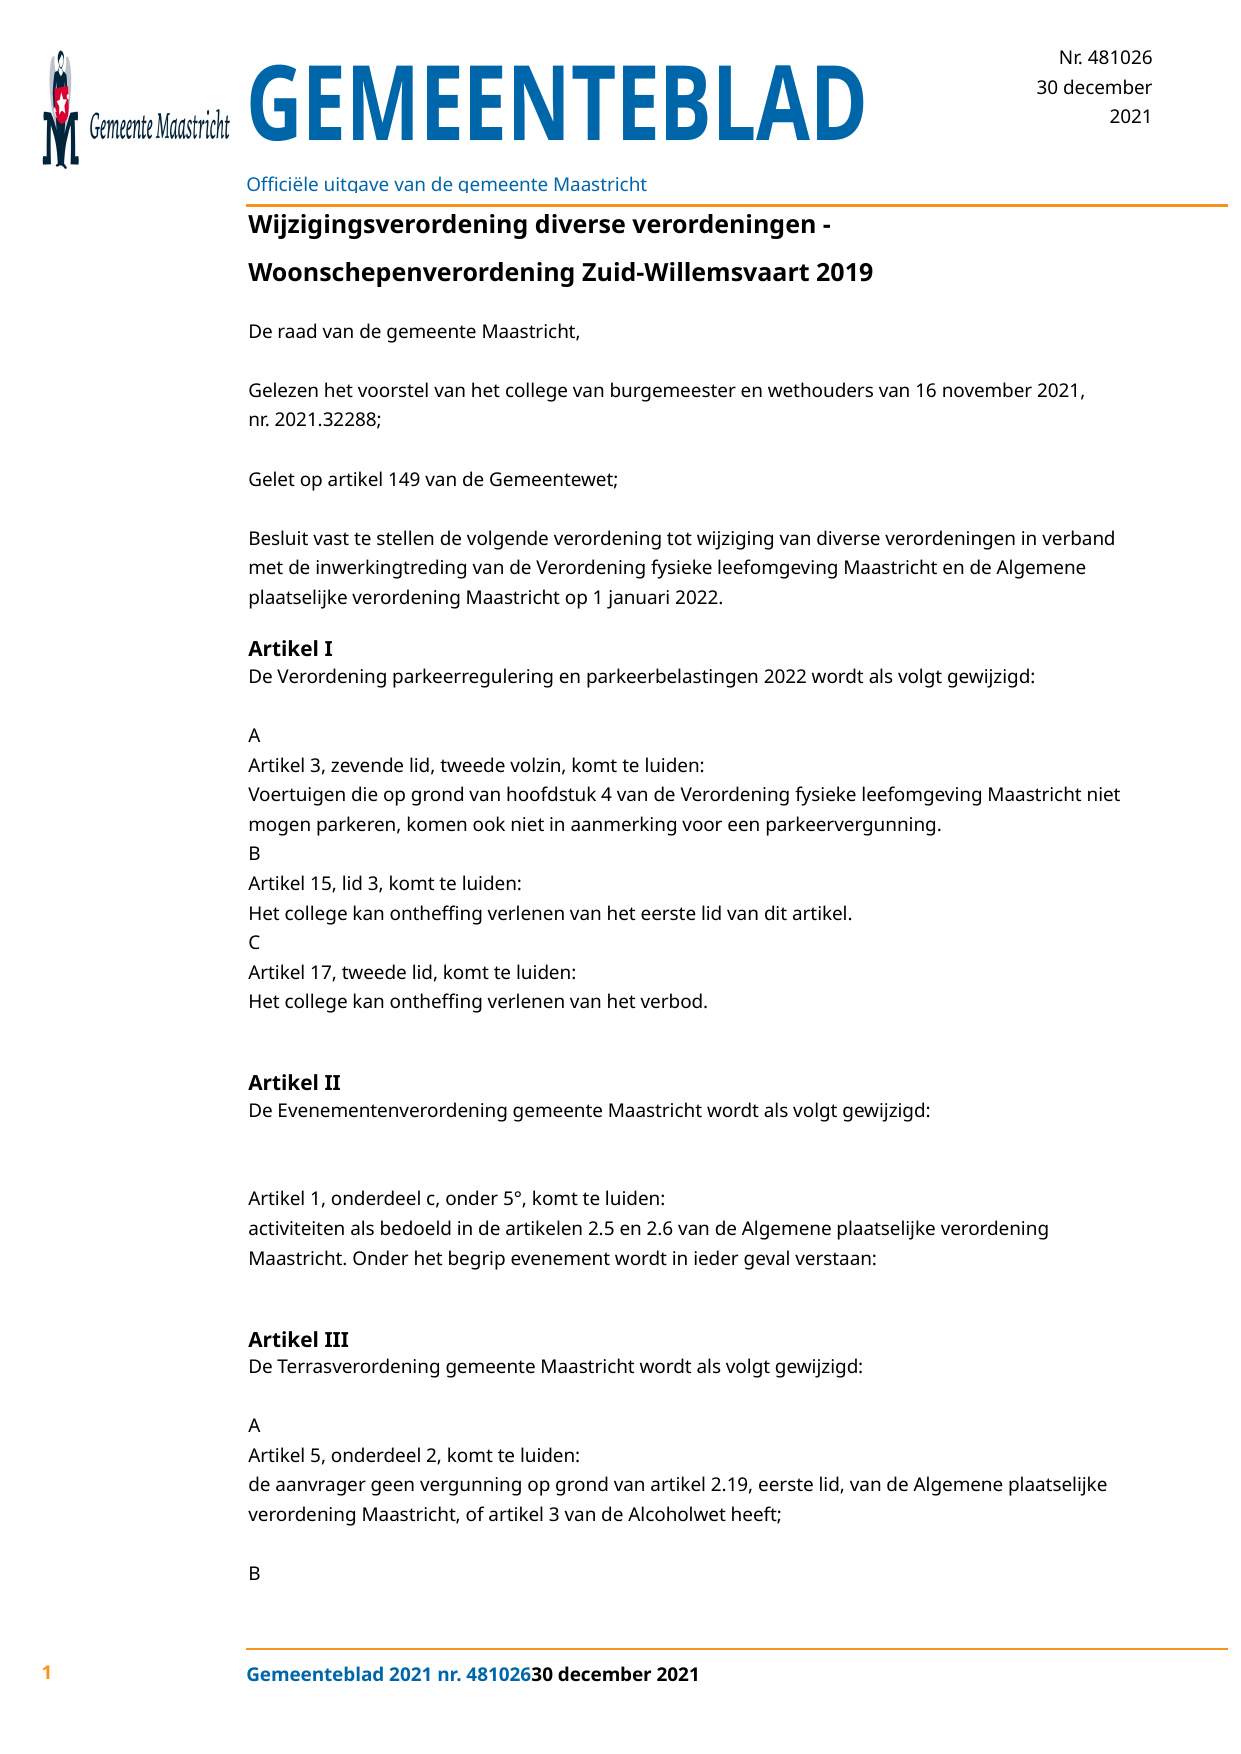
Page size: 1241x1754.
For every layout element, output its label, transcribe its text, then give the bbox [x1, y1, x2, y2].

text Voertuigen die op grond van hoofdstuk 4 van de Verordening fysieke leefomgeving Maastricht niet mogen parkeren, komen ook niet in aanmerking voor een parkeervergunning. [248, 781, 1152, 837]
text de aanvrager geen vergunning op grond van artikel 2.19, eerste lid, van de Algemene plaatselijke verordening Maastricht, of artikel 3 van de Alcoholwet heeft; [248, 1472, 1152, 1527]
text Artikel 15, lid 3, komt te luiden: [248, 870, 1152, 896]
text Artikel 5, onderdeel 2, komt te luiden: [248, 1442, 1152, 1468]
text activiteiten als bedoeld in de artikelen 2.5 en 2.6 van de Algemene plaatselijke verordening Maastricht. Onder het begrip evenement wordt in ieder geval verstaan: [248, 1215, 1152, 1271]
text nr. 2021.32288; [248, 407, 1152, 432]
text Gelezen het voorstel van het college van burgemeester en wethouders van 16 november 2021, [248, 377, 1152, 403]
text De Terrasverordening gemeente Maastricht wordt als volgt gewijzigd: [248, 1353, 1152, 1379]
text A [248, 722, 1152, 748]
text Artikel 3, zevende lid, tweede volzin, komt te luiden: [248, 752, 1152, 777]
text A [248, 1412, 1152, 1438]
text Wijzigingsverordening diverse verordeningen - Woonschepenverordening Zuid-Willemsvaart 2019 [248, 207, 1152, 288]
text Artikel II [248, 1068, 1152, 1097]
text De Verordening parkeerregulering en parkeerbelastingen 2022 wordt als volgt gewijzigd: [248, 663, 1152, 689]
picture [41, 47, 231, 172]
text Artikel 17, tweede lid, komt te luiden: [248, 959, 1152, 984]
text Artikel 1, onderdeel c, onder 5°, komt te luiden: [248, 1186, 1152, 1211]
text B [248, 1560, 1152, 1586]
text Artikel I [248, 634, 1152, 663]
text Het college kan ontheffing verlenen van het eerste lid van dit artikel. [248, 900, 1152, 925]
text Gelet op artikel 149 van de Gemeentewet; [248, 466, 1152, 492]
text Artikel III [248, 1325, 1152, 1353]
text B [248, 841, 1152, 866]
text De raad van de gemeente Maastricht, [248, 318, 1152, 344]
text Het college kan ontheffing verlenen van het verbod. [248, 988, 1152, 1014]
text C [248, 929, 1152, 955]
text De Evenementenverordening gemeente Maastricht wordt als volgt gewijzigd: [248, 1097, 1152, 1123]
text Besluit vast te stellen de volgende verordening tot wijziging van diverse verordeningen in verband met de inwerkingtreding van de Verordening fysieke leefomgeving Maastricht en de Algemene plaatselijke verordening Maastricht op 1 januari 2022. [248, 525, 1152, 610]
